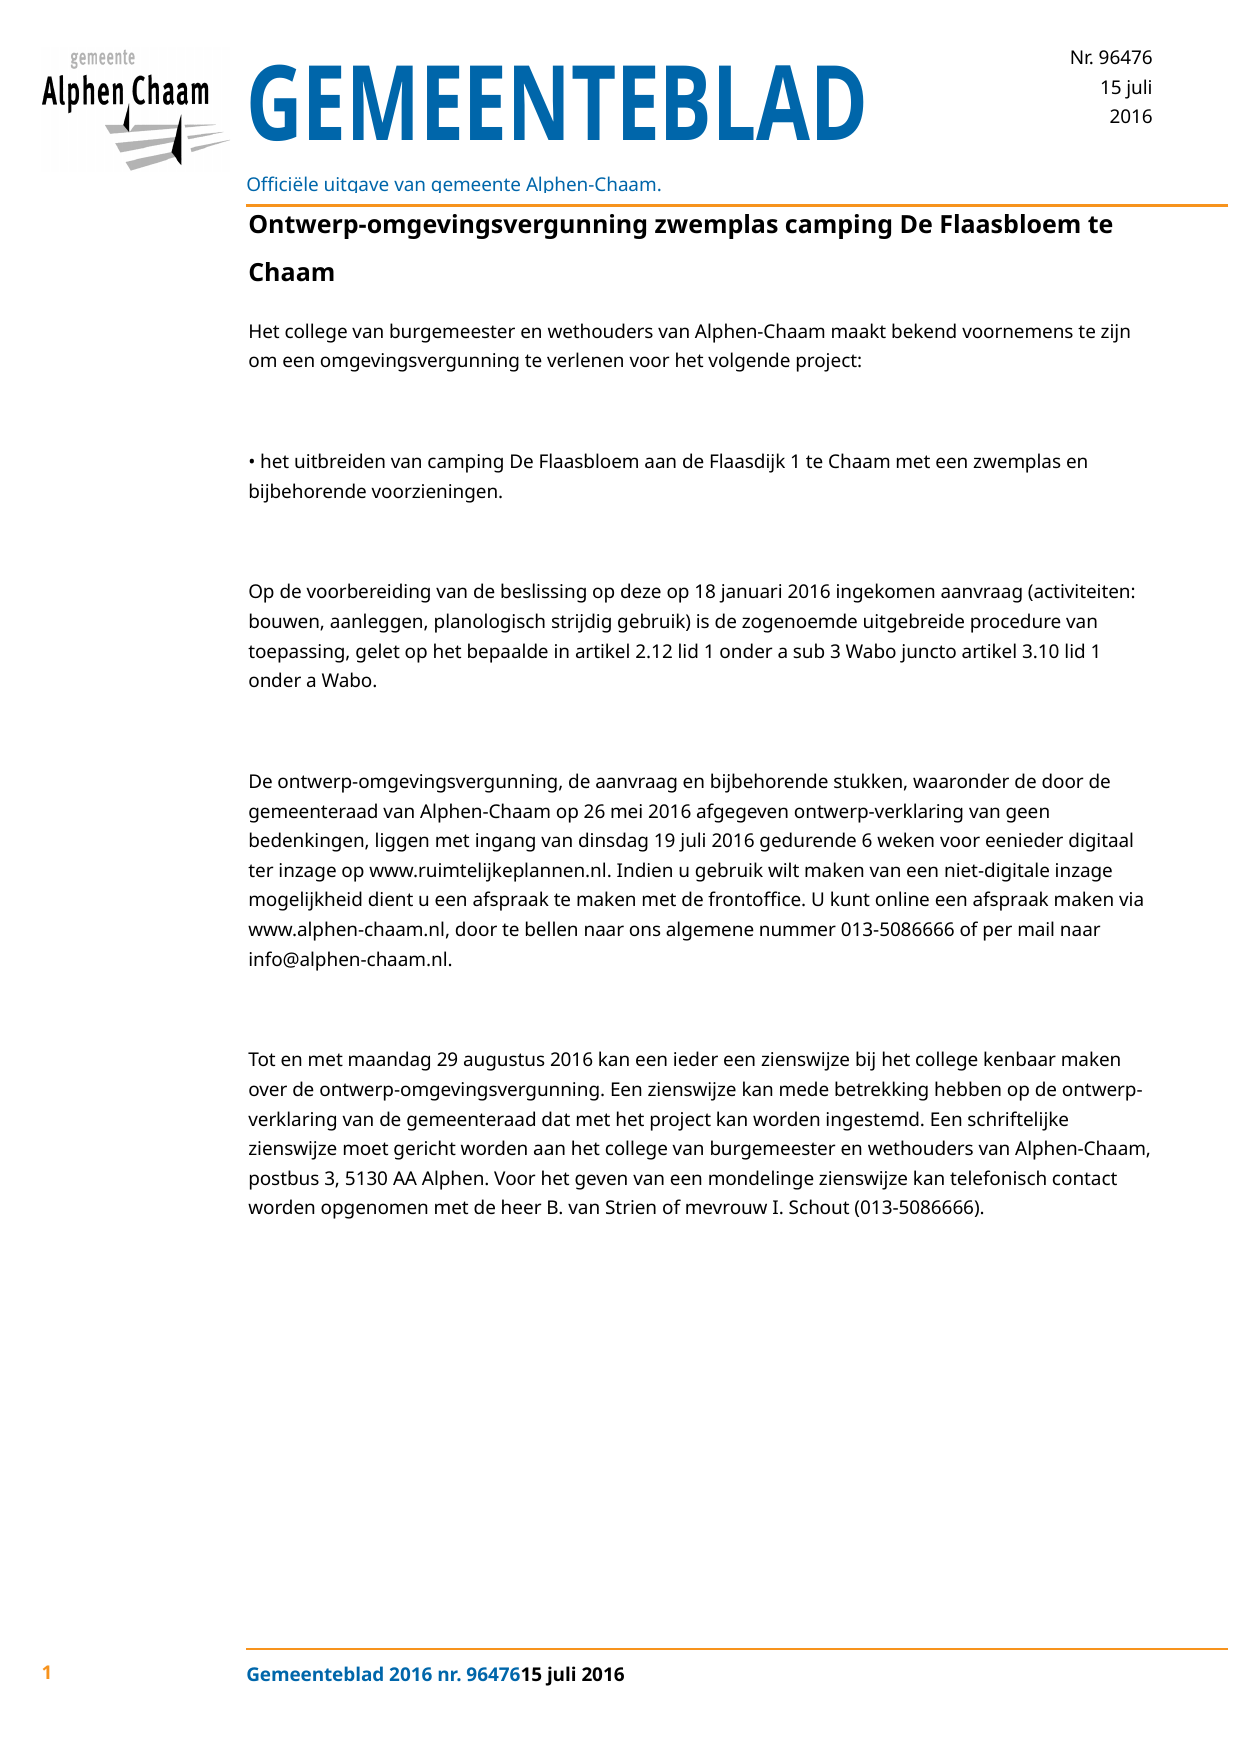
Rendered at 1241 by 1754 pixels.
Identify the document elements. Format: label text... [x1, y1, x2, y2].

text Tot en met maandag 29 augustus 2016 kan een ieder een zienswijze bij het college kenbaar maken over de ontwerp-omgevingsvergunning. Een zienswijze kan mede betrekking hebben op de ontwerp-verklaring van de gemeenteraad dat met het project kan worden ingestemd. Een schriftelijke zienswijze moet gericht worden aan het college van burgemeester en wethouders van Alphen-Chaam, postbus 3, 5130 AA Alphen. Voor het geven van een mondelinge zienswijze kan telefonisch contact worden opgenomen met de heer B. van Strien of mevrouw I. Schout (013-5086666). [248, 1047, 1152, 1220]
text • het uitbreiden van camping De Flaasbloem aan de Flaasdijk 1 te Chaam met een zwemplas en bijbehorende voorzieningen. [248, 448, 1152, 504]
text Op de voorbereiding van de beslissing op deze op 18 januari 2016 ingekomen aanvraag (activiteiten: bouwen, aanleggen, planologisch strijdig gebruik) is de zogenoemde uitgebreide procedure van toepassing, gelet op het bepaalde in artikel 2.12 lid 1 onder a sub 3 Wabo juncto artikel 3.10 lid 1 onder a Wabo. [248, 579, 1152, 693]
text Ontwerp-omgevingsvergunning zwemplas camping De Flaasbloem te Chaam [248, 207, 1152, 288]
text De ontwerp-omgevingsvergunning, de aanvraag en bijbehorende stukken, waaronder de door de gemeenteraad van Alphen-Chaam op 26 mei 2016 afgegeven ontwerp-verklaring van geen bedenkingen, liggen met ingang van dinsdag 19 juli 2016 gedurende 6 weken voor eenieder digitaal ter inzage op www.ruimtelijkeplannen.nl. Indien u gebruik wilt maken van een niet-digitale inzage mogelijkheid dient u een afspraak te maken met de frontoffice. U kunt online een afspraak maken via www.alphen-chaam.nl, door te bellen naar ons algemene nummer 013-5086666 of per mail naar info@alphen-chaam.nl. [248, 768, 1152, 972]
text Het college van burgemeester en wethouders van Alphen-Chaam maakt bekend voornemens te zijn om een omgevingsvergunning te verlenen voor het volgende project: [248, 318, 1152, 373]
picture [41, 47, 231, 172]
